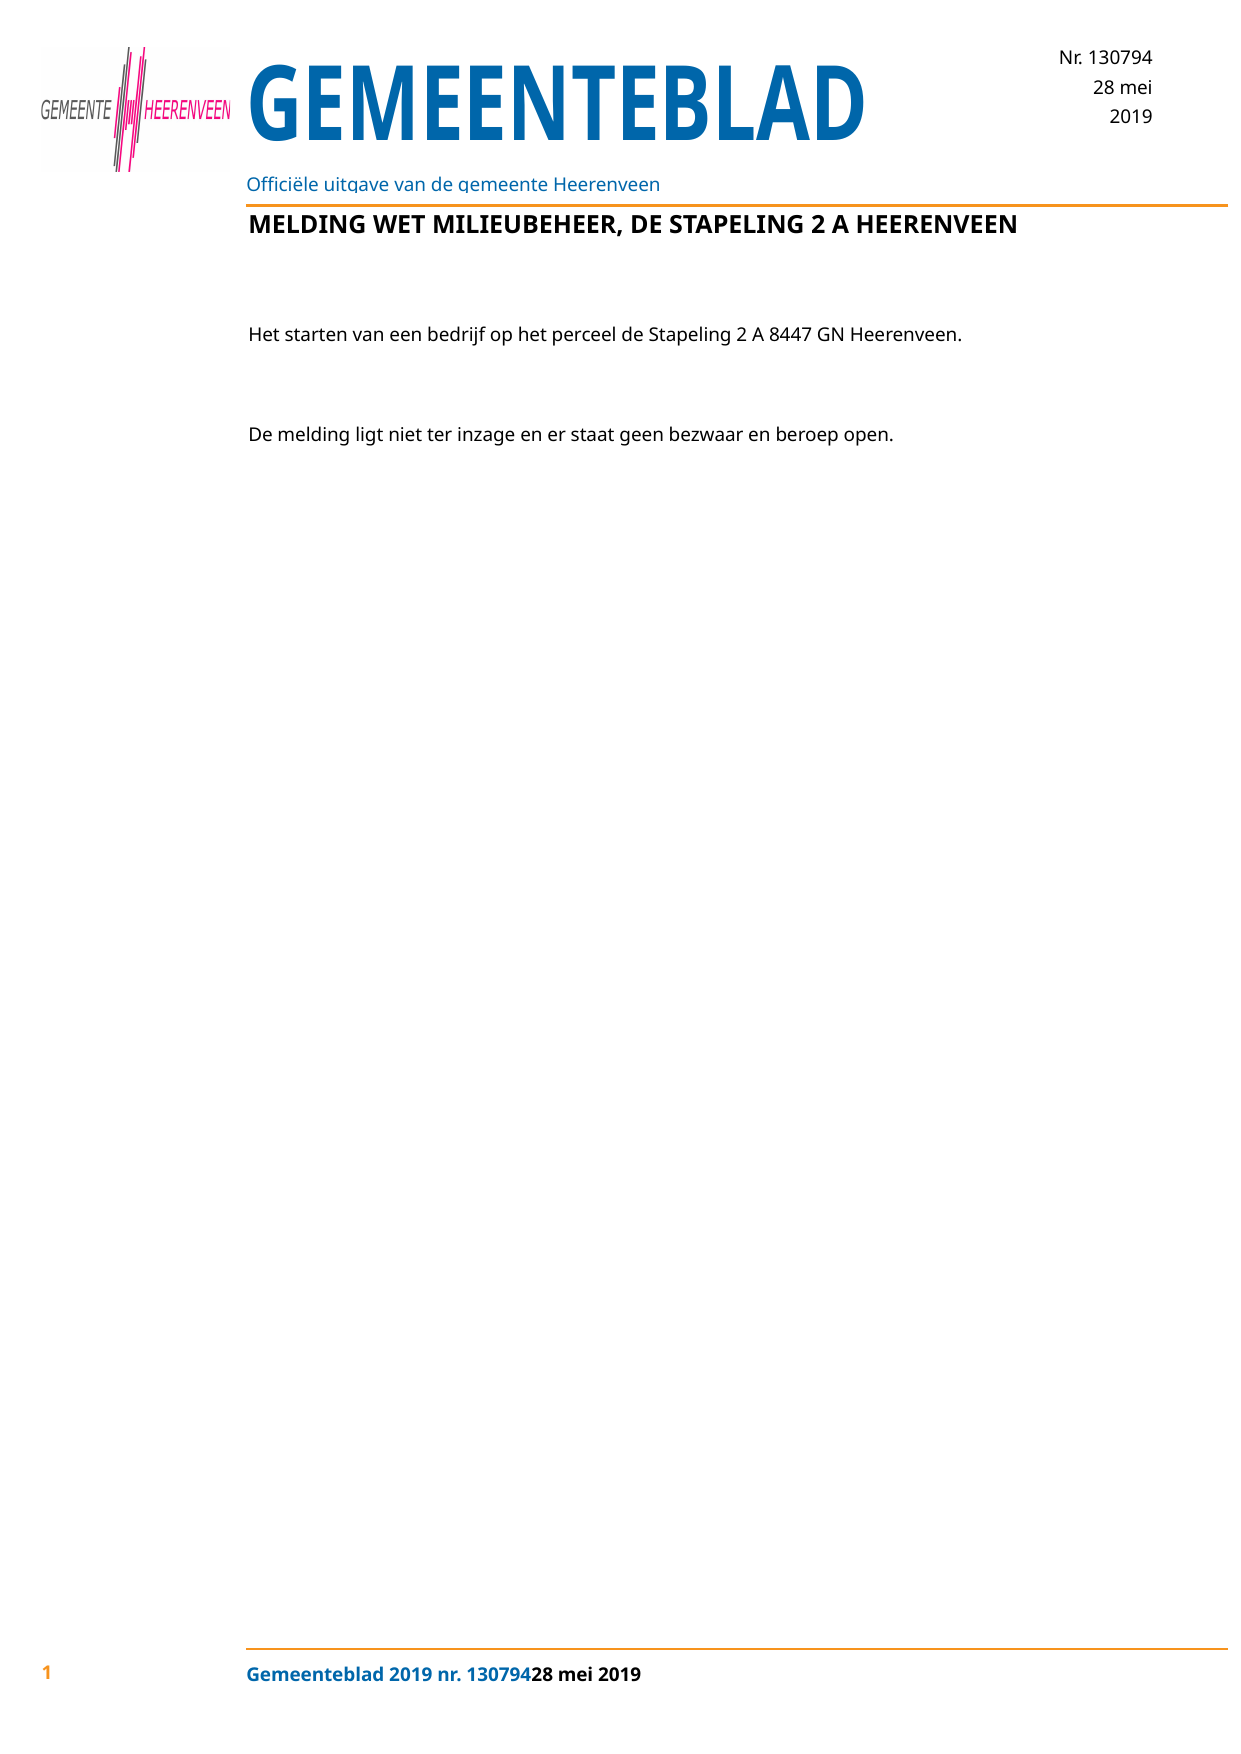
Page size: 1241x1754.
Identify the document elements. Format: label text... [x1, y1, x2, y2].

text MELDING WET MILIEUBEHEER, DE STAPELING 2 A HEERENVEEN [248, 207, 1152, 241]
text Het starten van een bedrijf op het perceel de Stapeling 2 A 8447 GN Heerenveen. [248, 321, 1152, 346]
picture [41, 47, 231, 172]
text De melding ligt niet ter inzage en er staat geen bezwaar en beroep open. [248, 422, 1152, 447]
